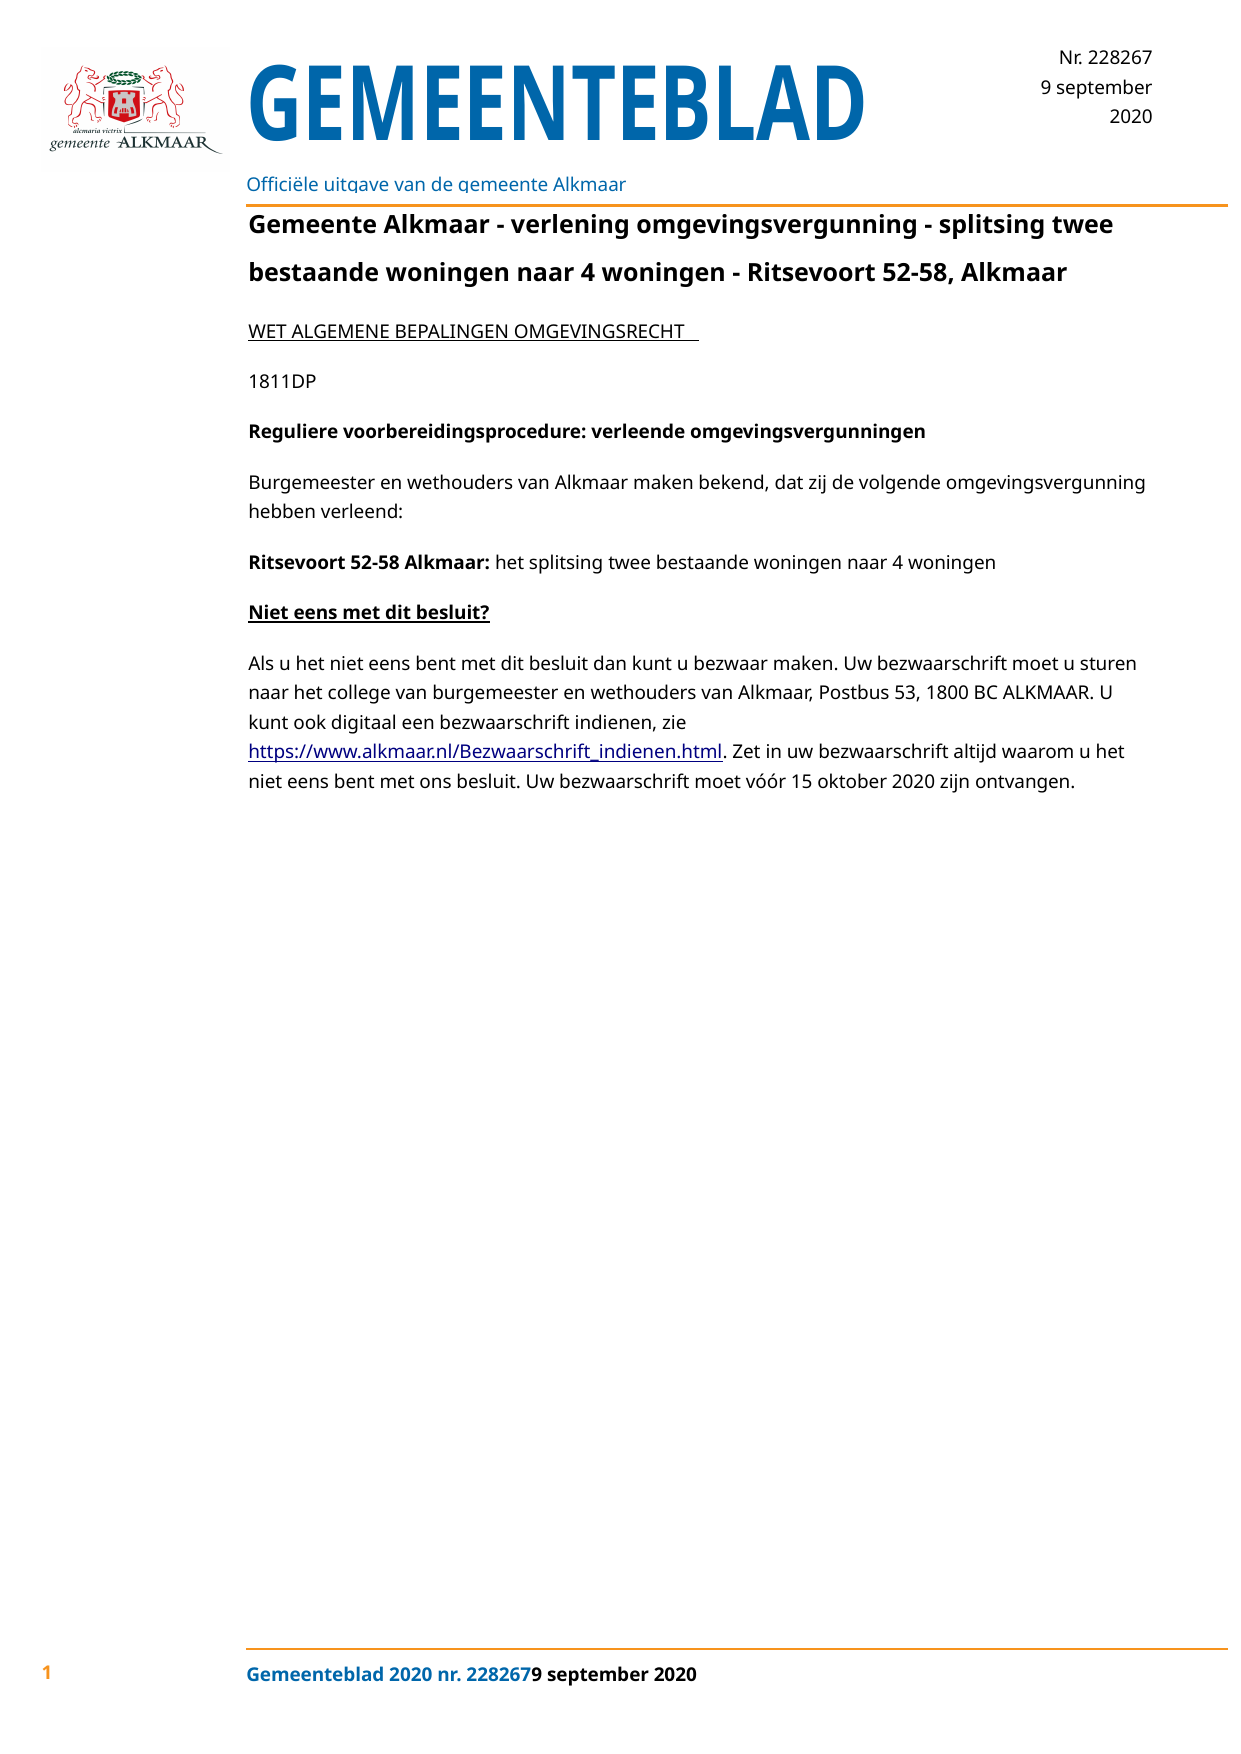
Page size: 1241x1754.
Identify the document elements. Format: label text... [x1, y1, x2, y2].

text Ritsevoort 52-58 Alkmaar: het splitsing twee bestaande woningen naar 4 woningen [248, 549, 1152, 575]
text Burgemeester en wethouders van Alkmaar maken bekend, dat zij de volgende omgevingsvergunning hebben verleend: [248, 469, 1152, 524]
text 1811DP [248, 368, 1152, 394]
text WET ALGEMENE BEPALINGEN OMGEVINGSRECHT [248, 318, 1152, 344]
text Reguliere voorbereidingsprocedure: verleende omgevingsvergunningen [248, 419, 1152, 444]
text Gemeente Alkmaar - verlening omgevingsvergunning - splitsing twee bestaande woningen naar 4 woningen - Ritsevoort 52-58, Alkmaar [248, 207, 1152, 288]
text Niet eens met dit besluit? [248, 599, 1152, 625]
picture [41, 47, 231, 172]
text Als u het niet eens bent met dit besluit dan kunt u bezwaar maken. Uw bezwaarschrift moet u sturen naar het college van burgemeester en wethouders van Alkmaar, Postbus 53, 1800 BC ALKMAAR. U kunt ook digitaal een bezwaarschrift indienen, zie https://www.alkmaar.nl/Bezwaarschrift_indienen.html. Zet in uw bezwaarschrift altijd waarom u het niet eens bent met ons besluit. Uw bezwaarschrift moet vóór 15 oktober 2020 zijn ontvangen. [248, 650, 1152, 794]
